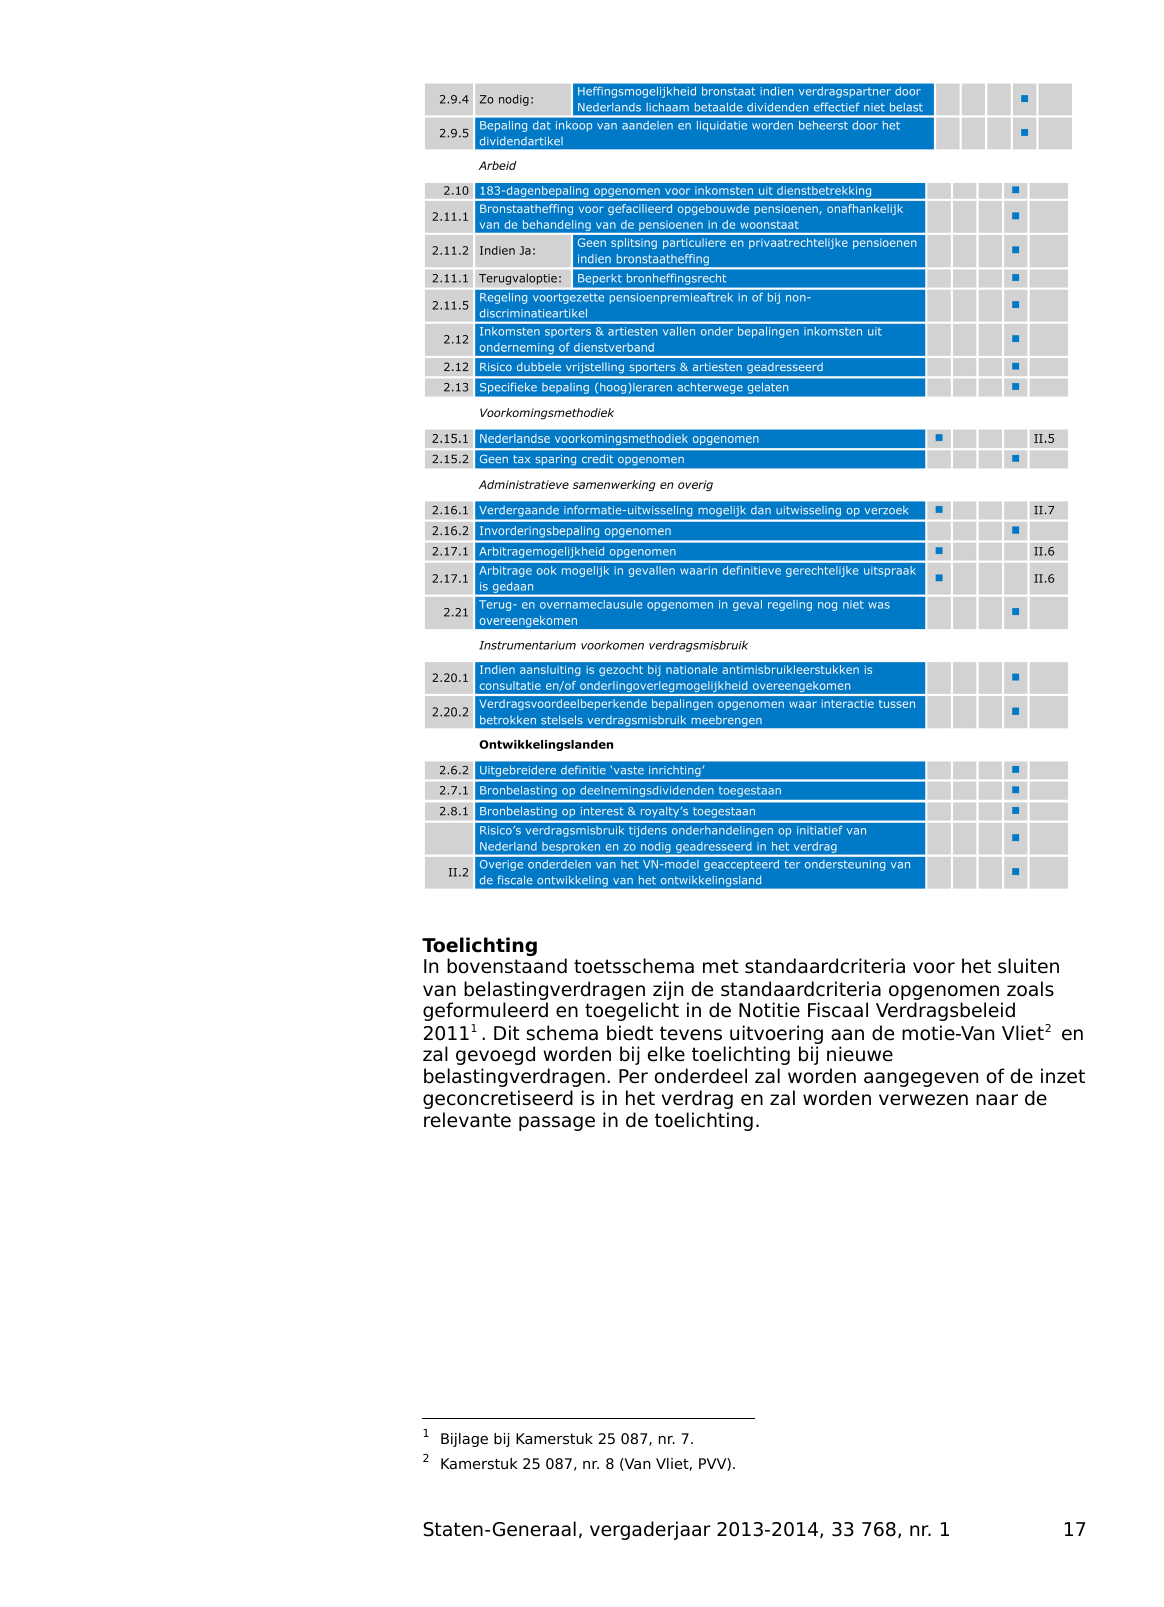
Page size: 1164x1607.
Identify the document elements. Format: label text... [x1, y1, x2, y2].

text In bovenstaand toetsschema met standaardcriteria voor het sluiten van belastingverdragen zijn de standaardcriteria opgenomen zoals geformuleerd en toegelicht in de Notitie Fiscaal Verdragsbeleid 2011. Dit schema biedt tevens uitvoering aan de motie-Van Vliet en zal gevoegd worden bij elke toelichting bij nieuwe belastingverdragen. Per onderdeel zal worden aangegeven of de inzet geconcretiseerd is in het verdrag en zal worden verwezen naar de relevante passage in de toelichting. [422, 956, 1087, 1132]
text Bijlage bij Kamerstuk 25 087, nr. 7. [422, 1427, 1087, 1449]
picture [422, 81, 1072, 891]
text Kamerstuk 25 087, nr. 8 (Van Vliet, PVV). [422, 1452, 1087, 1474]
text Toelichting [422, 934, 1087, 956]
